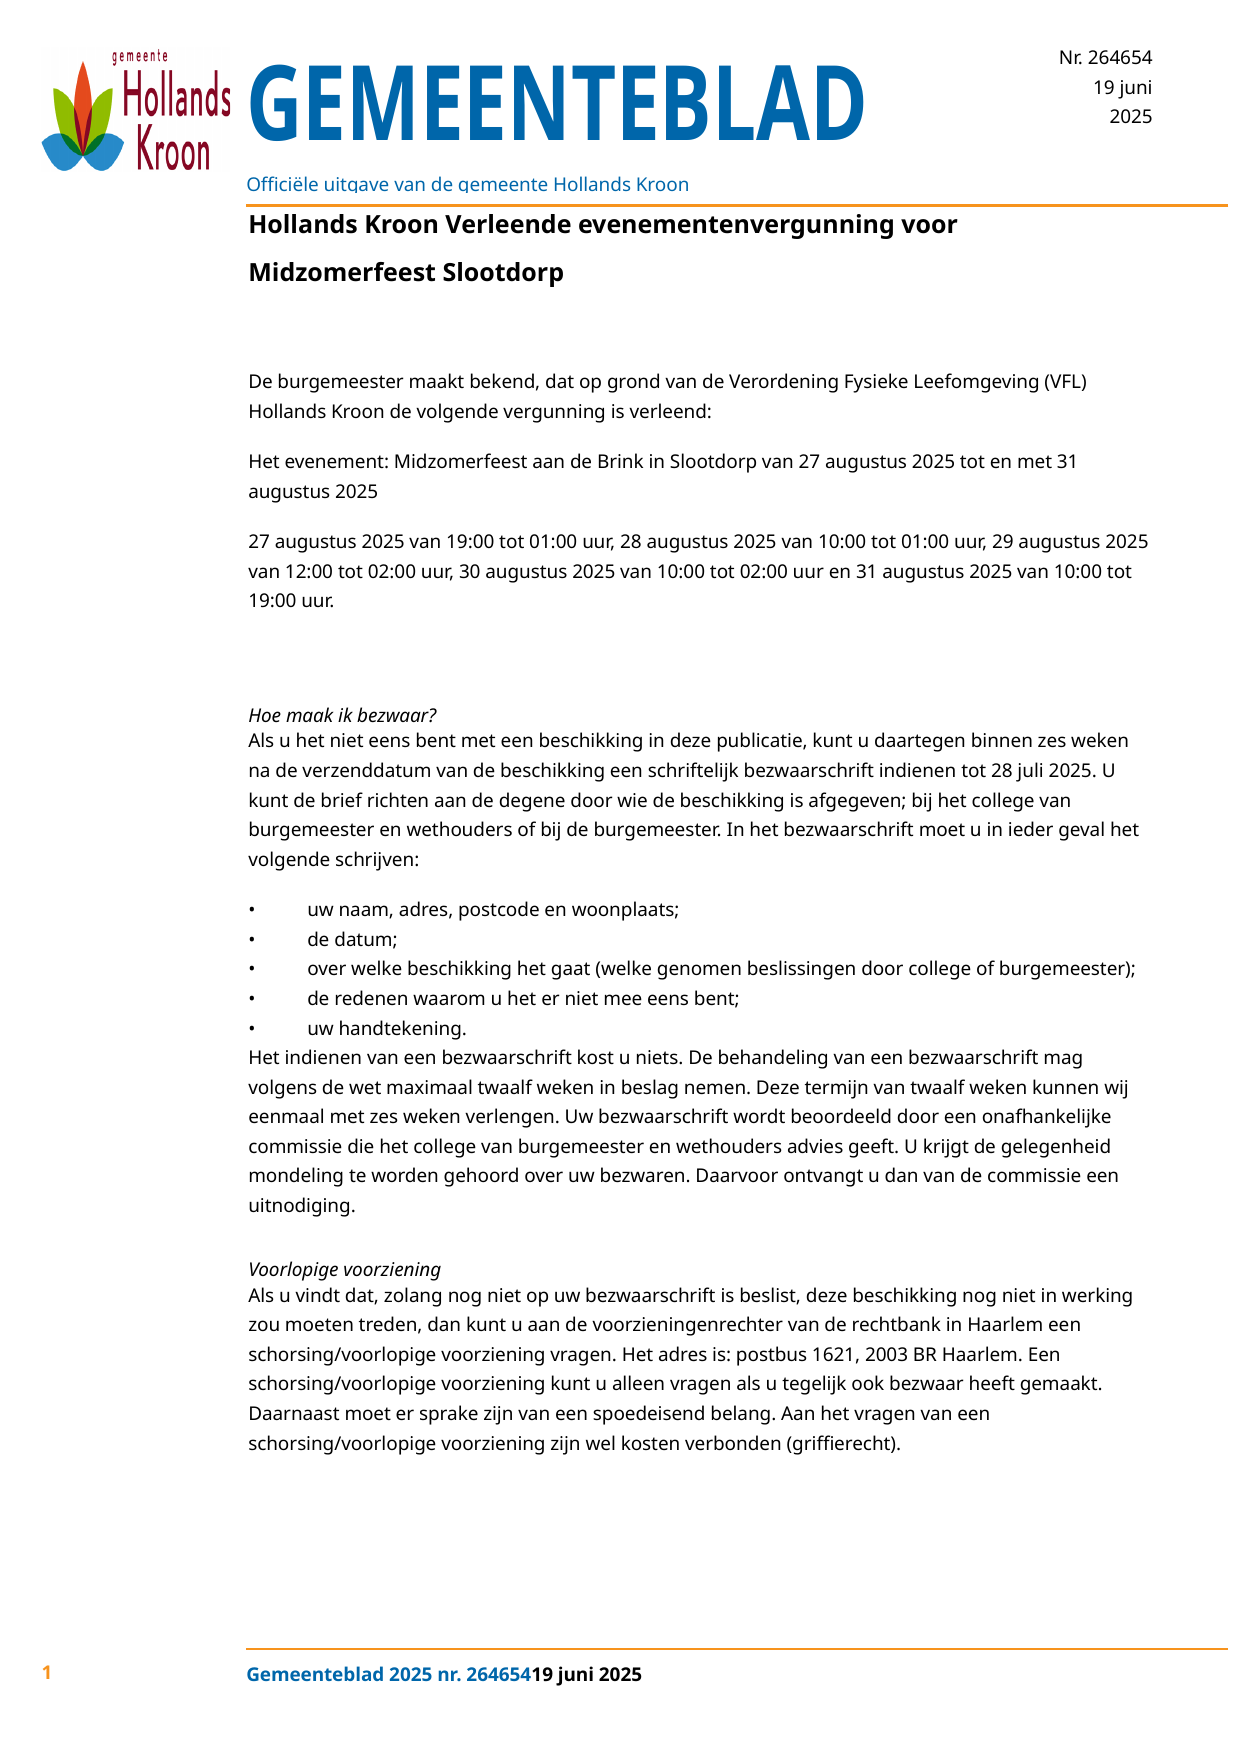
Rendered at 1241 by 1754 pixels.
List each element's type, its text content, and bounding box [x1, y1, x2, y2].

list de redenen waarom u het er niet mee eens bent; [248, 985, 1152, 1011]
text Als u vindt dat, zolang nog niet op uw bezwaarschrift is beslist, deze beschikking nog niet in werking zou moeten treden, dan kunt u aan de voorzieningenrechter van de rechtbank in Haarlem een schorsing/voorlopige voorziening vragen. Het adres is: postbus 1621, 2003 BR Haarlem. Een schorsing/voorlopige voorziening kunt u alleen vragen als u tegelijk ook bezwaar heeft gemaakt. Daarnaast moet er sprake zijn van een spoedeisend belang. Aan het vragen van een schorsing/voorlopige voorziening zijn wel kosten verbonden (griffierecht). [248, 1282, 1152, 1456]
text Hoe maak ik bezwaar? [248, 702, 1152, 728]
list de datum; [248, 926, 1152, 952]
text De burgemeester maakt bekend, dat op grond van de Verordening Fysieke Leefomgeving (VFL) Hollands Kroon de volgende vergunning is verleend: [248, 368, 1152, 424]
text 27 augustus 2025 van 19:00 tot 01:00 uur, 28 augustus 2025 van 10:00 tot 01:00 uur, 29 augustus 2025 van 12:00 tot 02:00 uur, 30 augustus 2025 van 10:00 tot 02:00 uur en 31 augustus 2025 van 10:00 tot 19:00 uur. [248, 528, 1152, 613]
list uw naam, adres, postcode en woonplaats; [248, 896, 1152, 922]
text Hollands Kroon Verleende evenementenvergunning voor Midzomerfeest Slootdorp [248, 207, 1152, 288]
text Het indienen van een bezwaarschrift kost u niets. De behandeling van een bezwaarschrift mag volgens de wet maximaal twaalf weken in beslag nemen. Deze termijn van twaalf weken kunnen wij eenmaal met zes weken verlengen. Uw bezwaarschrift wordt beoordeeld door een onafhankelijke commissie die het college van burgemeester en wethouders advies geeft. U krijgt de gelegenheid mondeling te worden gehoord over uw bezwaren. Daarvoor ontvangt u dan van de commissie een uitnodiging. [248, 1044, 1152, 1218]
list over welke beschikking het gaat (welke genomen beslissingen door college of burgemeester); [248, 956, 1152, 981]
text Als u het niet eens bent met een beschikking in deze publicatie, kunt u daartegen binnen zes weken na de verzenddatum van de beschikking een schriftelijk bezwaarschrift indienen tot 28 juli 2025. U kunt de brief richten aan de degene door wie de beschikking is afgegeven; bij het college van burgemeester en wethouders of bij de burgemeester. In het bezwaarschrift moet u in ieder geval het volgende schrijven: [248, 728, 1152, 872]
text Het evenement: Midzomerfeest aan de Brink in Slootdorp van 27 augustus 2025 tot en met 31 augustus 2025 [248, 448, 1152, 504]
text Voorlopige voorziening [248, 1256, 1152, 1282]
picture [41, 47, 231, 172]
list uw handtekening. [248, 1015, 1152, 1040]
